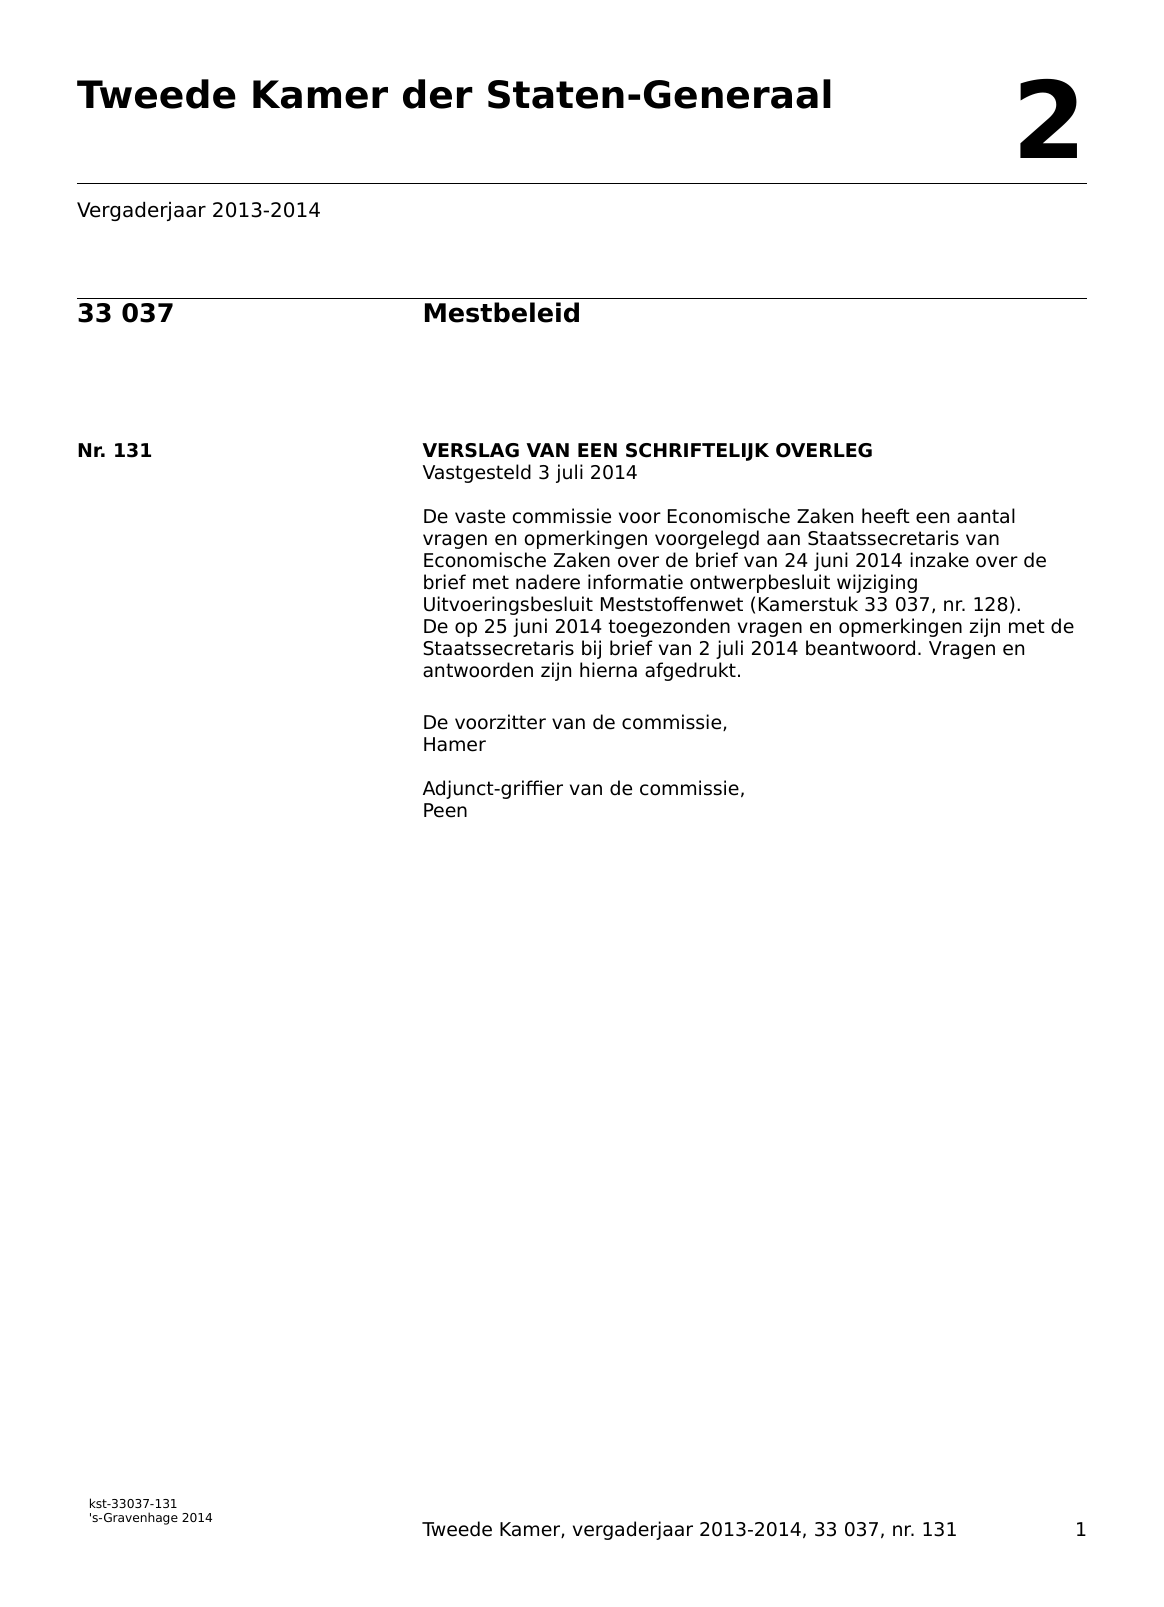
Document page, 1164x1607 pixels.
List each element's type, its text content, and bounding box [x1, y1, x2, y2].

text De voorzitter van de commissie, Hamer [422, 712, 1087, 756]
subtitle 33 037 Mestbeleid [77, 299, 1087, 329]
text Vastgesteld 3 juli 2014 [422, 462, 1087, 484]
subtitle Nr. 131 VERSLAG VAN EEN SCHRIFTELIJK OVERLEG [77, 440, 1087, 462]
table_header Tweede Kamer der Staten-Generaal [77, 59, 886, 183]
table_header 2 [886, 59, 1087, 183]
text De op 25 juni 2014 toegezonden vragen en opmerkingen zijn met de Staatssecretaris bij brief van 2 juli 2014 beantwoord. Vragen en antwoorden zijn hierna afgedrukt. [422, 616, 1087, 682]
table_cell Vergaderjaar 2013-2014 [77, 184, 1087, 298]
text De vaste commissie voor Economische Zaken heeft een aantal vragen en opmerkingen voorgelegd aan Staatssecretaris van Economische Zaken over de brief van 24 juni 2014 inzake over de brief met nadere informatie ontwerpbesluit wijziging Uitvoeringsbesluit Meststoffenwet (Kamerstuk 33 037, nr. 128). [422, 506, 1087, 616]
text kst-33037-131 [88, 1497, 323, 1511]
text Adjunct-griffier van de commissie, Peen [422, 778, 1087, 822]
text 's-Gravenhage 2014 [88, 1511, 323, 1525]
